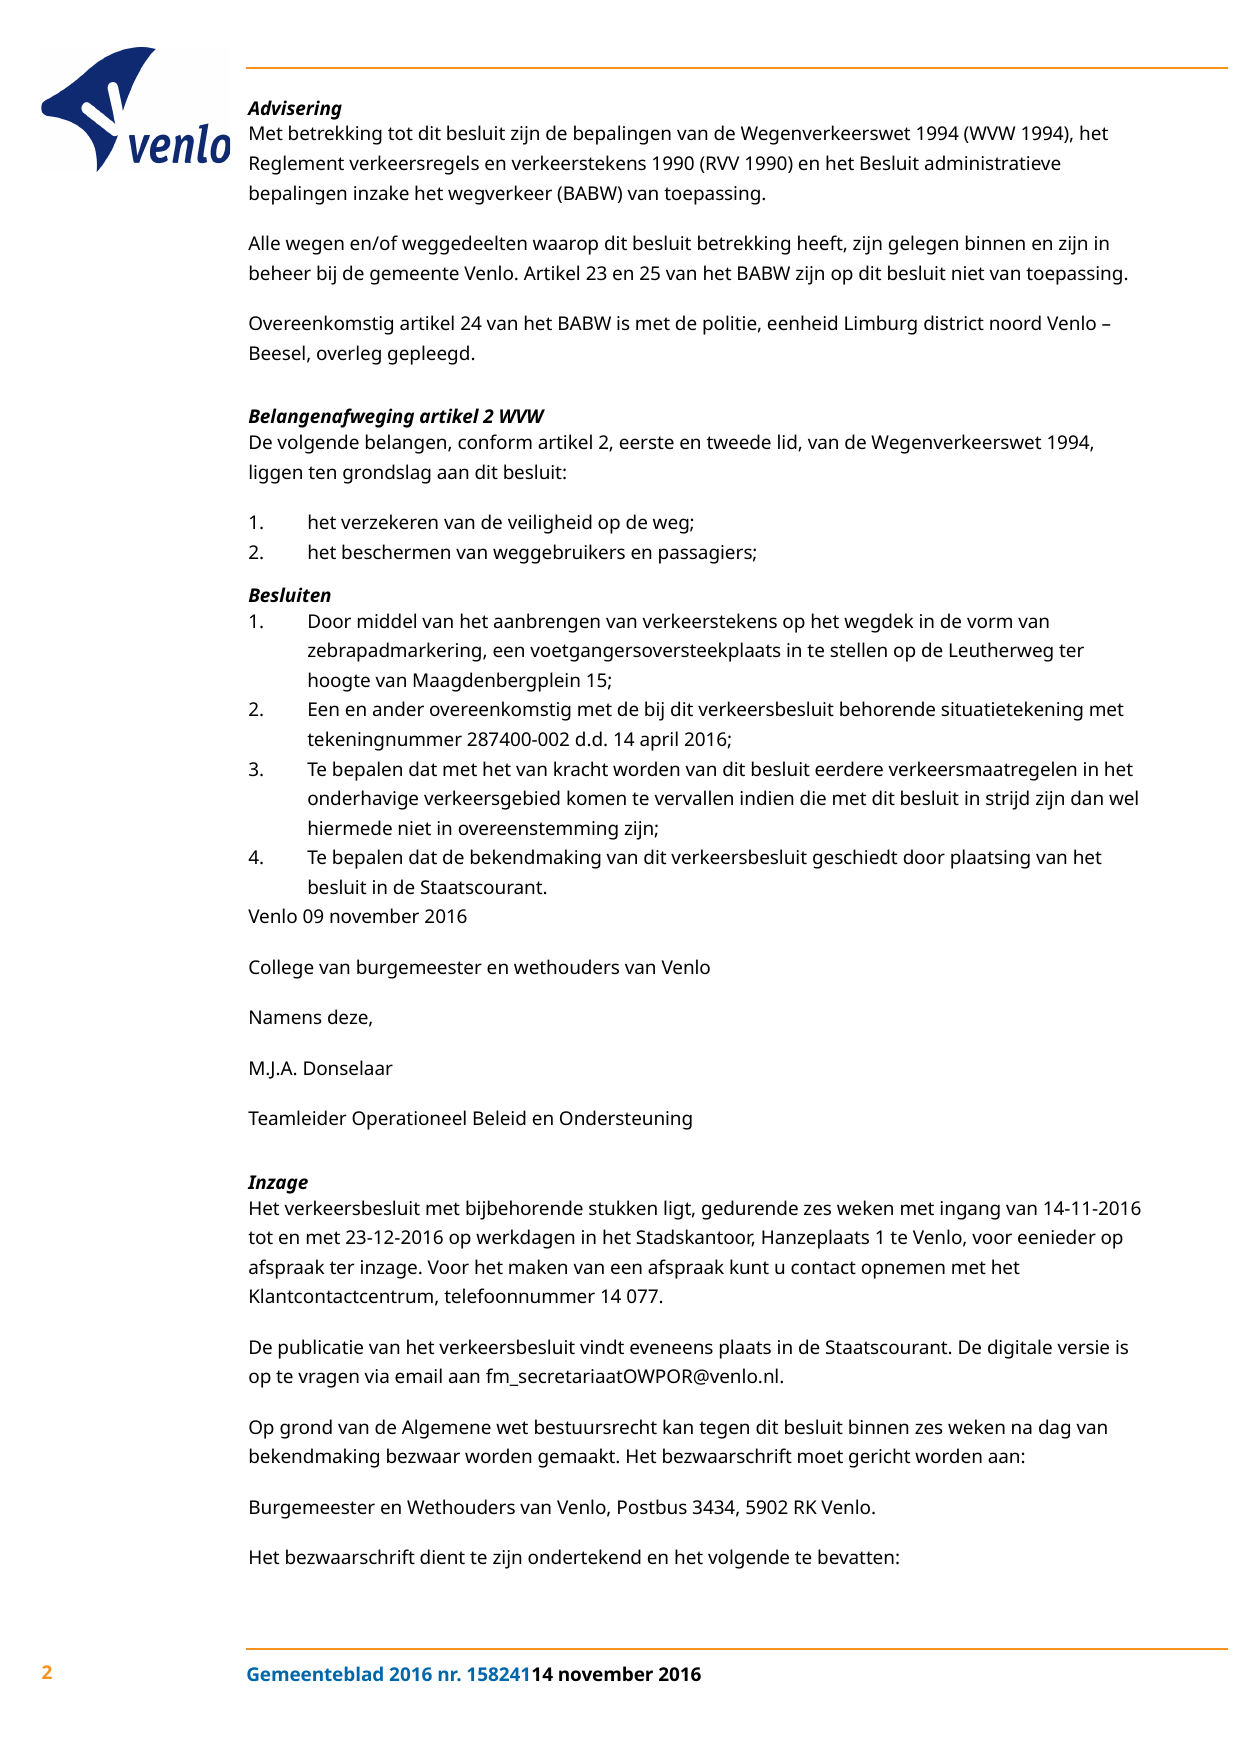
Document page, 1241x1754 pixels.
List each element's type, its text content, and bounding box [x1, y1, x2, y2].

text Inzage [248, 1169, 1152, 1195]
text Namens deze, [248, 1004, 1152, 1030]
text Met betrekking tot dit besluit zijn de bepalingen van de Wegenverkeerswet 1994 (WVW 1994), het Reglement verkeersregels en verkeerstekens 1990 (RVV 1990) en het Besluit administratieve bepalingen inzake het wegverkeer (BABW) van toepassing. [248, 121, 1152, 205]
text De publicatie van het verkeersbesluit vindt eveneens plaats in de Staatscourant. De digitale versie is op te vragen via email aan fm_secretariaatOWPOR@venlo.nl. [248, 1334, 1152, 1389]
list het verzekeren van de veiligheid op de weg; [248, 509, 1152, 535]
list Een en ander overeenkomstig met de bij dit verkeersbesluit behorende situatietekening met tekeningnummer 287400-002 d.d. 14 april 2016; [248, 697, 1152, 752]
text Advisering [248, 95, 1152, 121]
list Te bepalen dat met het van kracht worden van dit besluit eerdere verkeersmaatregelen in het onderhavige verkeersgebied komen te vervallen indien die met dit besluit in strijd zijn dan wel hiermede niet in overeenstemming zijn; [248, 756, 1152, 841]
text De volgende belangen, conform artikel 2, eerste en tweede lid, van de Wegenverkeerswet 1994, liggen ten grondslag aan dit besluit: [248, 429, 1152, 485]
text Het verkeersbesluit met bijbehorende stukken ligt, gedurende zes weken met ingang van 14-11-2016 tot en met 23-12-2016 op werkdagen in het Stadskantoor, Hanzeplaats 1 te Venlo, voor eenieder op afspraak ter inzage. Voor het maken van een afspraak kunt u contact opnemen met het Klantcontactcentrum, telefoonnummer 14 077. [248, 1195, 1152, 1309]
list Te bepalen dat de bekendmaking van dit verkeersbesluit geschiedt door plaatsing van het besluit in de Staatscourant. [248, 844, 1152, 900]
text Burgemeester en Wethouders van Venlo, Postbus 3434, 5902 RK Venlo. [248, 1494, 1152, 1520]
text Teamleider Operationeel Beleid en Ondersteuning [248, 1105, 1152, 1131]
text Alle wegen en/of weggedeelten waarop dit besluit betrekking heeft, zijn gelegen binnen en zijn in beheer bij de gemeente Venlo. Artikel 23 en 25 van het BABW zijn op dit besluit niet van toepassing. [248, 230, 1152, 285]
list Door middel van het aanbrengen van verkeerstekens op het wegdek in de vorm van zebrapadmarkering, een voetgangersoversteekplaats in te stellen op de Leutherweg ter hoogte van Maagdenbergplein 15; [248, 608, 1152, 693]
text College van burgemeester en wethouders van Venlo [248, 954, 1152, 980]
list het beschermen van weggebruikers en passagiers; [248, 539, 1152, 565]
picture [41, 47, 231, 172]
text M.J.A. Donselaar [248, 1055, 1152, 1081]
text Besluiten [248, 582, 1152, 608]
text Belangenafweging artikel 2 WVW [248, 404, 1152, 429]
text Op grond van de Algemene wet bestuursrecht kan tegen dit besluit binnen zes weken na dag van bekendmaking bezwaar worden gemaakt. Het bezwaarschrift moet gericht worden aan: [248, 1414, 1152, 1469]
text Het bezwaarschrift dient te zijn ondertekend en het volgende te bevatten: [248, 1544, 1152, 1570]
text Overeenkomstig artikel 24 van het BABW is met de politie, eenheid Limburg district noord Venlo – Beesel, overleg gepleegd. [248, 310, 1152, 365]
text Venlo 09 november 2016 [248, 904, 1152, 929]
